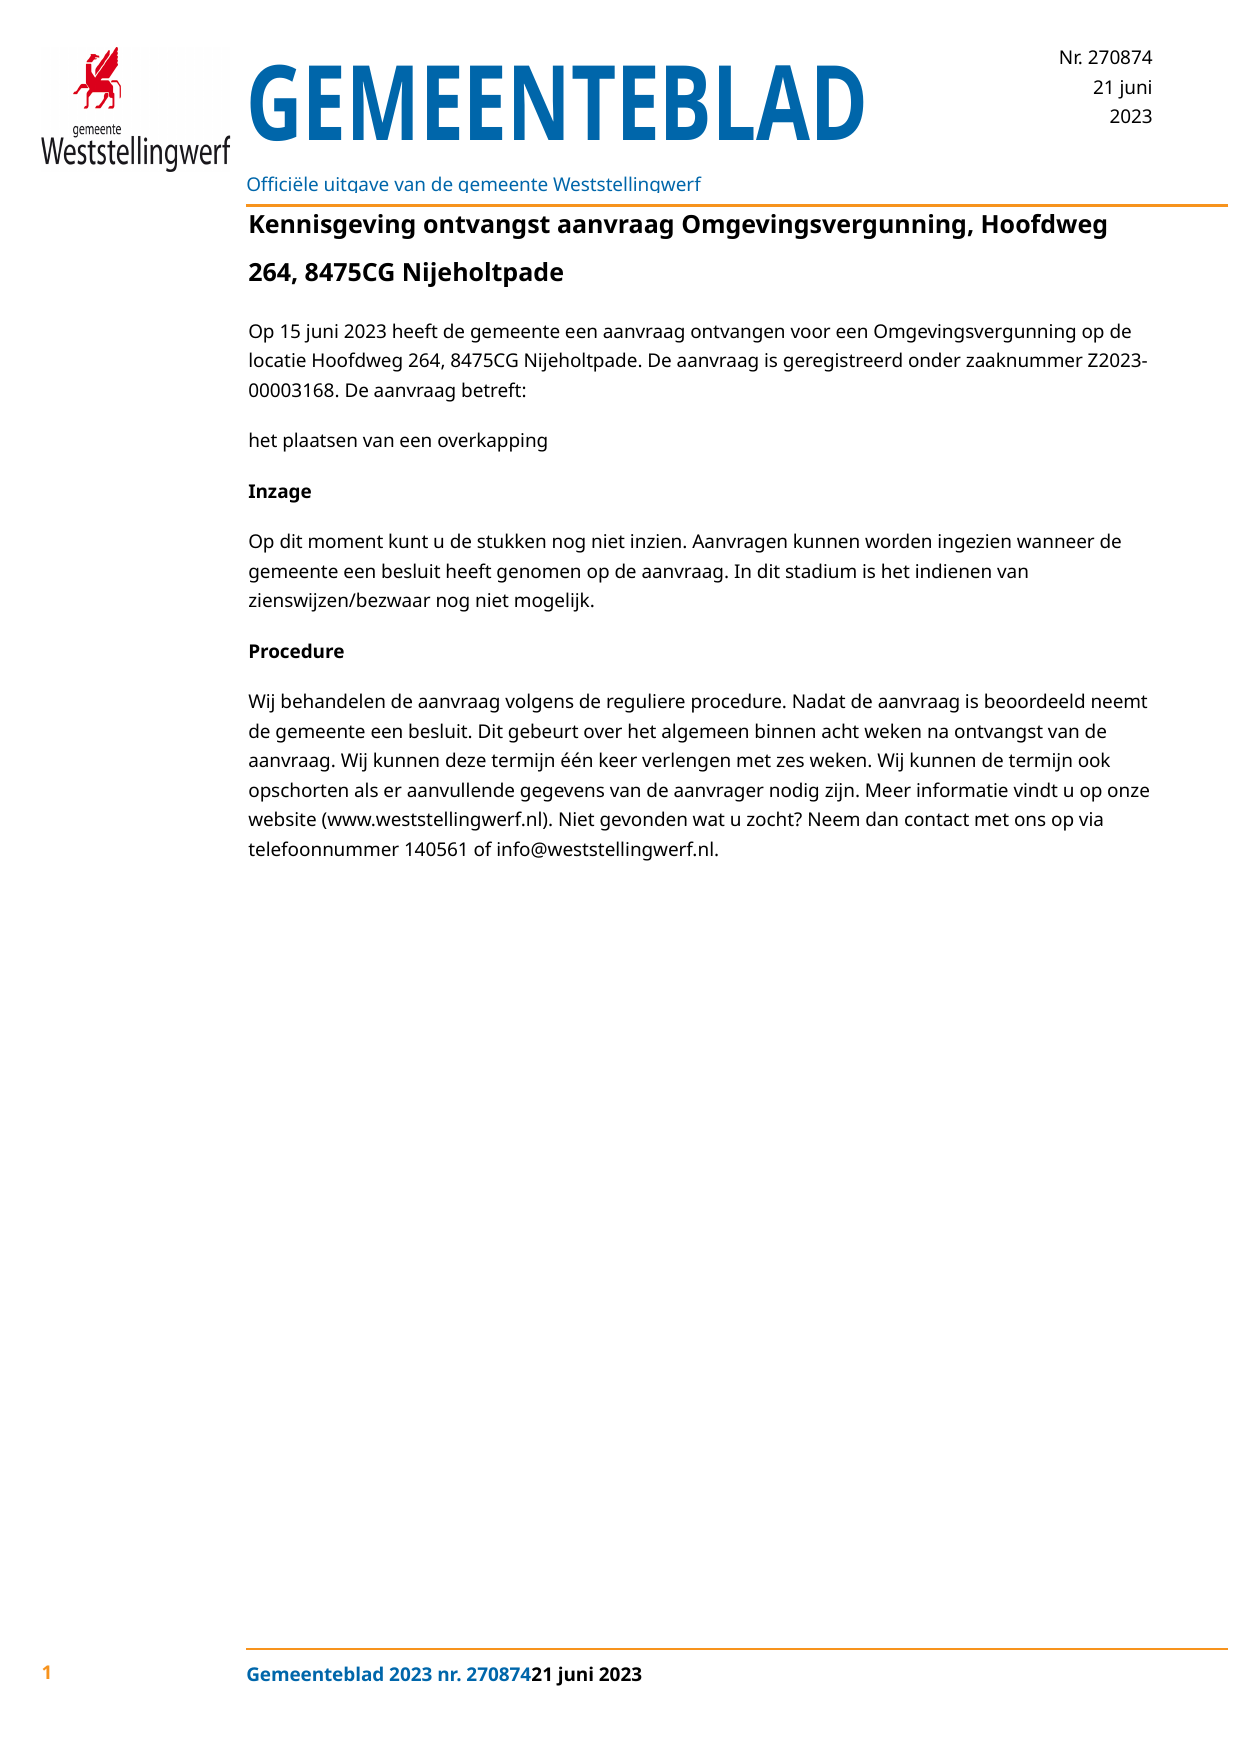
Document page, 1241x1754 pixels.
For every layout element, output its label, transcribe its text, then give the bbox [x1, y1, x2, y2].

text Op dit moment kunt u de stukken nog niet inzien. Aanvragen kunnen worden ingezien wanneer de gemeente een besluit heeft genomen op de aanvraag. In dit stadium is het indienen van zienswijzen/bezwaar nog niet mogelijk. [248, 528, 1152, 613]
text Wij behandelen de aanvraag volgens de reguliere procedure. Nadat de aanvraag is beoordeeld neemt de gemeente een besluit. Dit gebeurt over het algemeen binnen acht weken na ontvangst van de aanvraag. Wij kunnen deze termijn één keer verlengen met zes weken. Wij kunnen de termijn ook opschorten als er aanvullende gegevens van de aanvrager nodig zijn. Meer informatie vindt u op onze website (www.weststellingwerf.nl). Niet gevonden wat u zocht? Neem dan contact met ons op via telefoonnummer 140561 of info@weststellingwerf.nl. [248, 688, 1152, 862]
text Op 15 juni 2023 heeft de gemeente een aanvraag ontvangen voor een Omgevingsvergunning op de locatie Hoofdweg 264, 8475CG Nijeholtpade. De aanvraag is geregistreerd onder zaaknummer Z2023-00003168. De aanvraag betreft: [248, 318, 1152, 403]
text Kennisgeving ontvangst aanvraag Omgevingsvergunning, Hoofdweg 264, 8475CG Nijeholtpade [248, 207, 1152, 288]
text Inzage [248, 478, 1152, 504]
text het plaatsen van een overkapping [248, 427, 1152, 453]
text Procedure [248, 638, 1152, 664]
picture [41, 47, 231, 172]
